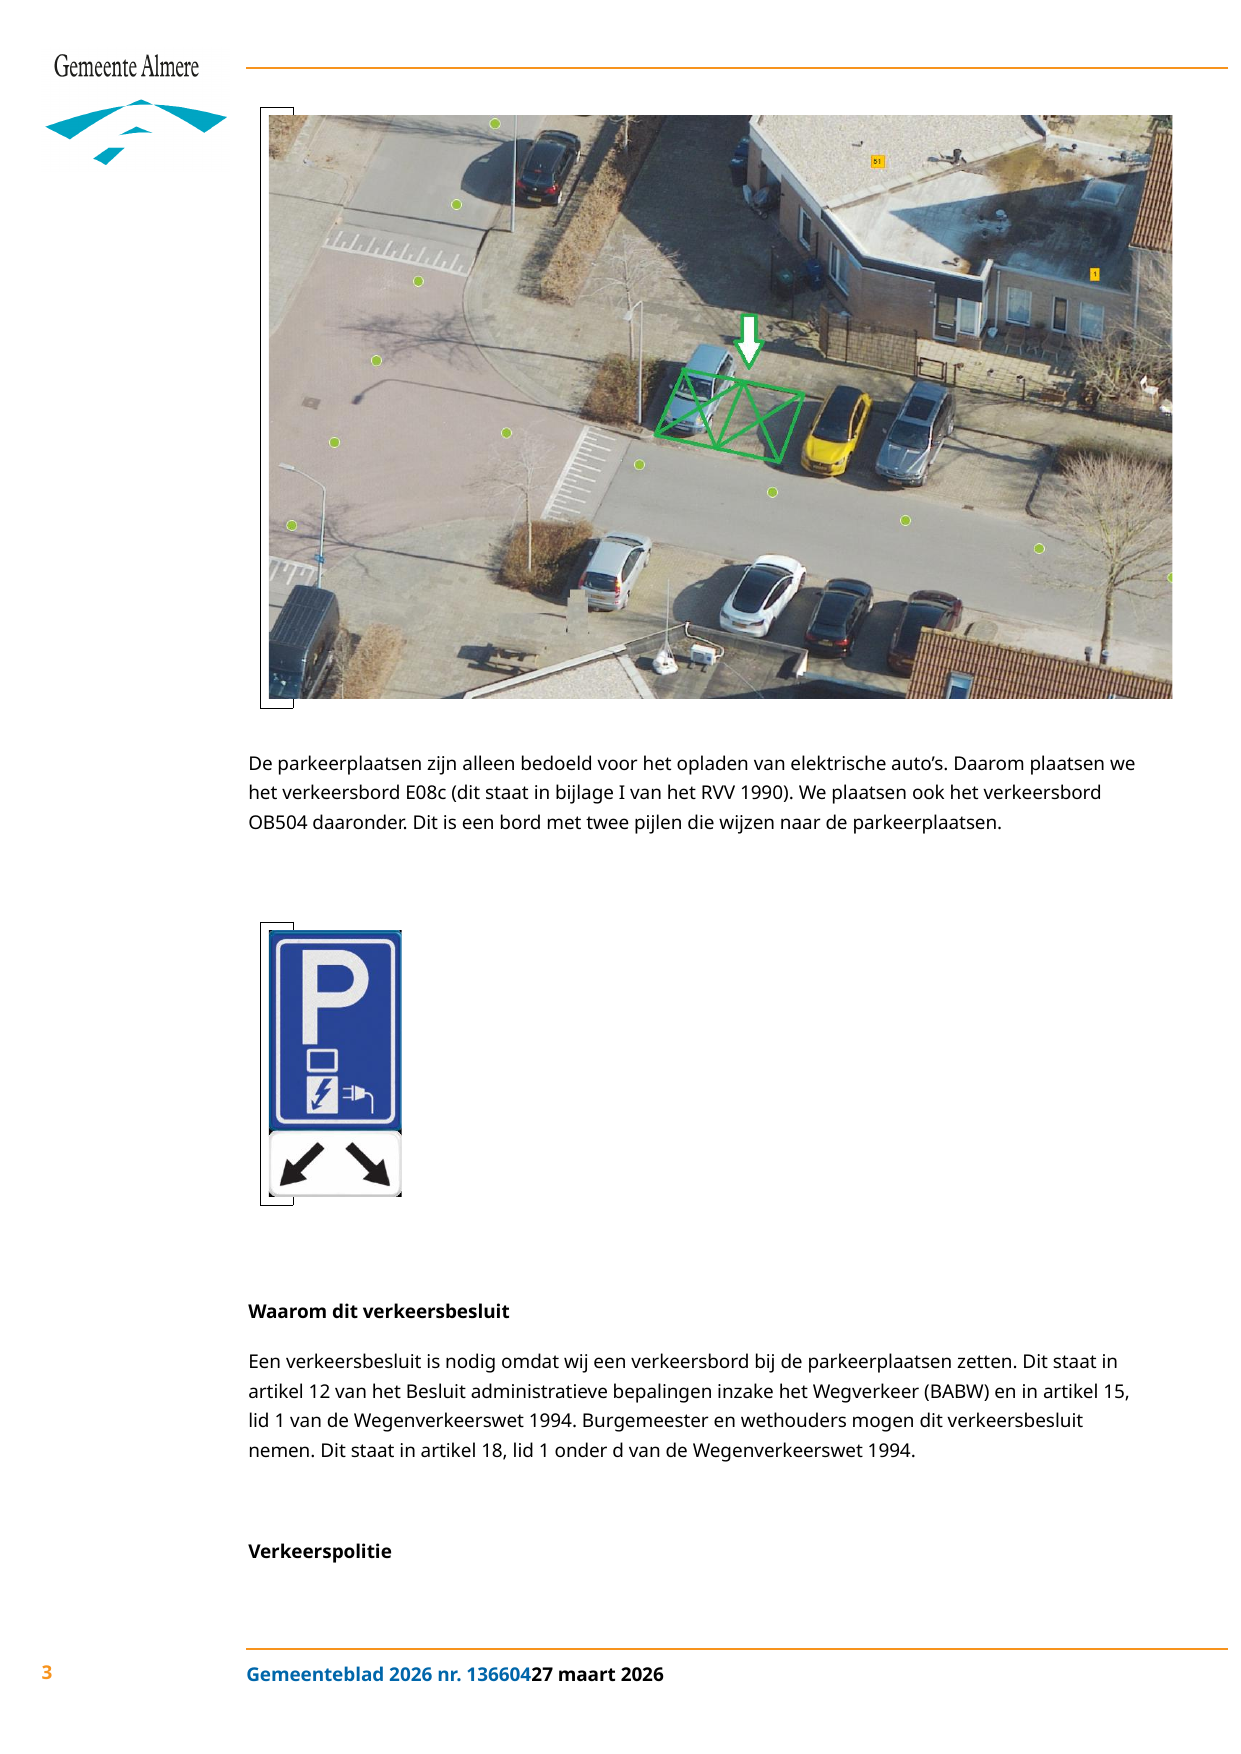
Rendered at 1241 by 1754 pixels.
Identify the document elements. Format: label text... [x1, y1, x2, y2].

text Een verkeersbesluit is nodig omdat wij een verkeersbord bij de parkeerplaatsen zetten. Dit staat in artikel 12 van het Besluit administratieve bepalingen inzake het Wegverkeer (BABW) en in artikel 15, lid 1 van de Wegenverkeerswet 1994. Burgemeester en wethouders mogen dit verkeersbesluit nemen. Dit staat in artikel 18, lid 1 onder d van de Wegenverkeerswet 1994. [248, 1348, 1152, 1463]
picture [268, 930, 402, 1197]
text De parkeerplaatsen zijn alleen bedoeld voor het opladen van elektrische auto’s. Daarom plaatsen we het verkeersbord E08c (dit staat in bijlage I van het RVV 1990). We plaatsen ook het verkeersbord OB504 daaronder. Dit is een bord met twee pijlen die wijzen naar de parkeerplaatsen. [248, 750, 1152, 835]
text Verkeerspolitie [248, 1538, 1152, 1564]
picture [41, 47, 231, 172]
picture [268, 115, 1173, 699]
text Waarom dit verkeersbesluit [248, 1298, 1152, 1324]
